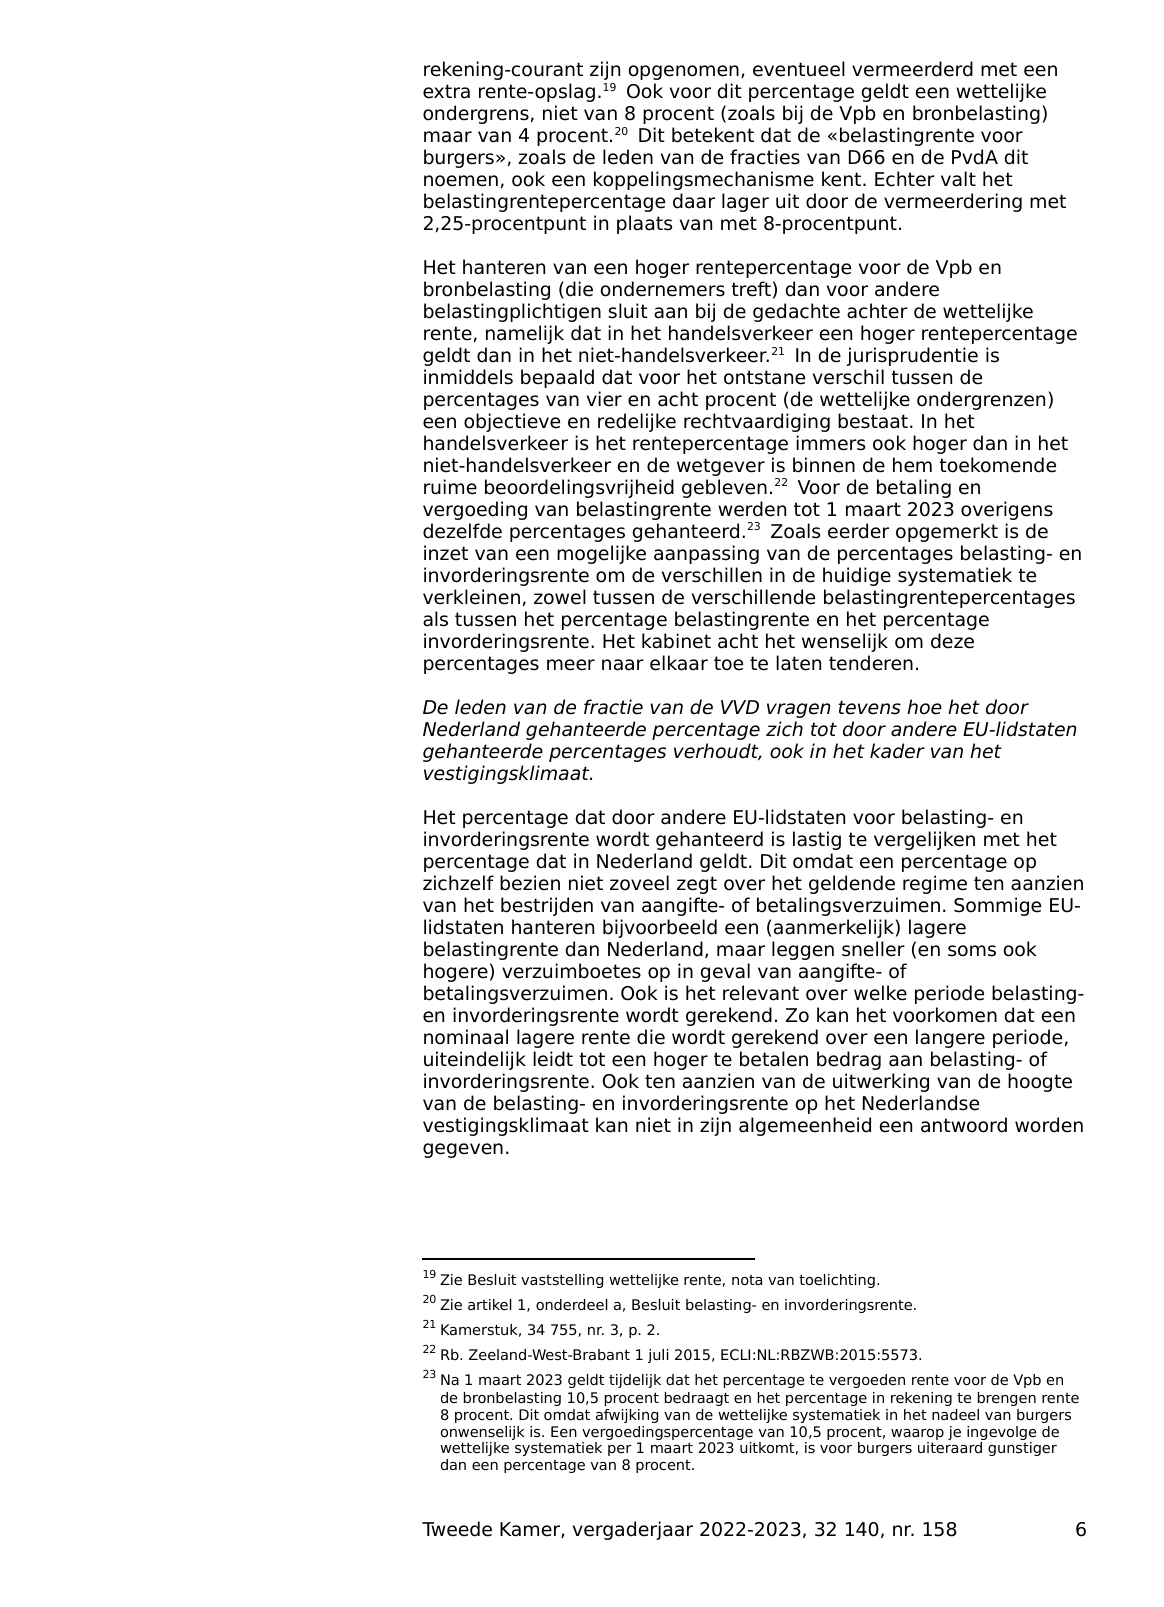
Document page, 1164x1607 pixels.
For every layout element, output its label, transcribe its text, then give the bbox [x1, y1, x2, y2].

text Het hanteren van een hoger rentepercentage voor de Vpb en bronbelasting (die ondernemers treft) dan voor andere belastingplichtigen sluit aan bij de gedachte achter de wettelijke rente, namelijk dat in het handelsverkeer een hoger rentepercentage geldt dan in het niet-handelsverkeer. In de jurisprudentie is inmiddels bepaald dat voor het ontstane verschil tussen de percentages van vier en acht procent (de wettelijke ondergrenzen) een objectieve en redelijke rechtvaardiging bestaat. In het handelsverkeer is het rentepercentage immers ook hoger dan in het niet-handelsverkeer en de wetgever is binnen de hem toekomende ruime beoordelingsvrijheid gebleven. Voor de betaling en vergoeding van belastingrente werden tot 1 maart 2023 overigens dezelfde percentages gehanteerd. Zoals eerder opgemerkt is de inzet van een mogelijke aanpassing van de percentages belasting- en invorderingsrente om de verschillen in de huidige systematiek te verkleinen, zowel tussen de verschillende belastingrentepercentages als tussen het percentage belastingrente en het percentage invorderingsrente. Het kabinet acht het wenselijk om deze percentages meer naar elkaar toe te laten tenderen. [422, 257, 1087, 675]
text Het percentage dat door andere EU-lidstaten voor belasting- en invorderingsrente wordt gehanteerd is lastig te vergelijken met het percentage dat in Nederland geldt. Dit omdat een percentage op zichzelf bezien niet zoveel zegt over het geldende regime ten aanzien van het bestrijden van aangifte- of betalingsverzuimen. Sommige EU-lidstaten hanteren bijvoorbeeld een (aanmerkelijk) lagere belastingrente dan Nederland, maar leggen sneller (en soms ook hogere) verzuimboetes op in geval van aangifte- of betalingsverzuimen. Ook is het relevant over welke periode belasting- en invorderingsrente wordt gerekend. Zo kan het voorkomen dat een nominaal lagere rente die wordt gerekend over een langere periode, uiteindelijk leidt tot een hoger te betalen bedrag aan belasting- of invorderingsrente. Ook ten aanzien van de uitwerking van de hoogte van de belasting- en invorderingsrente op het Nederlandse vestigingsklimaat kan niet in zijn algemeenheid een antwoord worden gegeven. [422, 807, 1087, 1159]
text Zie artikel 1, onderdeel a, Besluit belasting- en invorderingsrente. [422, 1293, 1087, 1315]
text De leden van de fractie van de VVD vragen tevens hoe het door Nederland gehanteerde percentage zich tot door andere EU-lidstaten gehanteerde percentages verhoudt, ook in het kader van het vestigingsklimaat. [422, 697, 1087, 785]
text Kamerstuk, 34 755, nr. 3, p. 2. [422, 1318, 1087, 1340]
text rekening-courant zijn opgenomen, eventueel vermeerderd met een extra rente-opslag. Ook voor dit percentage geldt een wettelijke ondergrens, niet van 8 procent (zoals bij de Vpb en bronbelasting) maar van 4 procent. Dit betekent dat de «belastingrente voor burgers», zoals de leden van de fracties van D66 en de PvdA dit noemen, ook een koppelingsmechanisme kent. Echter valt het belastingrentepercentage daar lager uit door de vermeerdering met 2,25-procentpunt in plaats van met 8-procentpunt. [422, 59, 1087, 235]
text Rb. Zeeland-West-Brabant 1 juli 2015, ECLI:NL:RBZWB:2015:5573. [422, 1343, 1087, 1365]
text Na 1 maart 2023 geldt tijdelijk dat het percentage te vergoeden rente voor de Vpb en de bronbelasting 10,5 procent bedraagt en het percentage in rekening te brengen rente 8 procent. Dit omdat afwijking van de wettelijke systematiek in het nadeel van burgers onwenselijk is. Een vergoedingspercentage van 10,5 procent, waarop je ingevolge de wettelijke systematiek per 1 maart 2023 uitkomt, is voor burgers uiteraard gunstiger dan een percentage van 8 procent. [422, 1368, 1087, 1474]
text Zie Besluit vaststelling wettelijke rente, nota van toelichting. [422, 1268, 1087, 1290]
